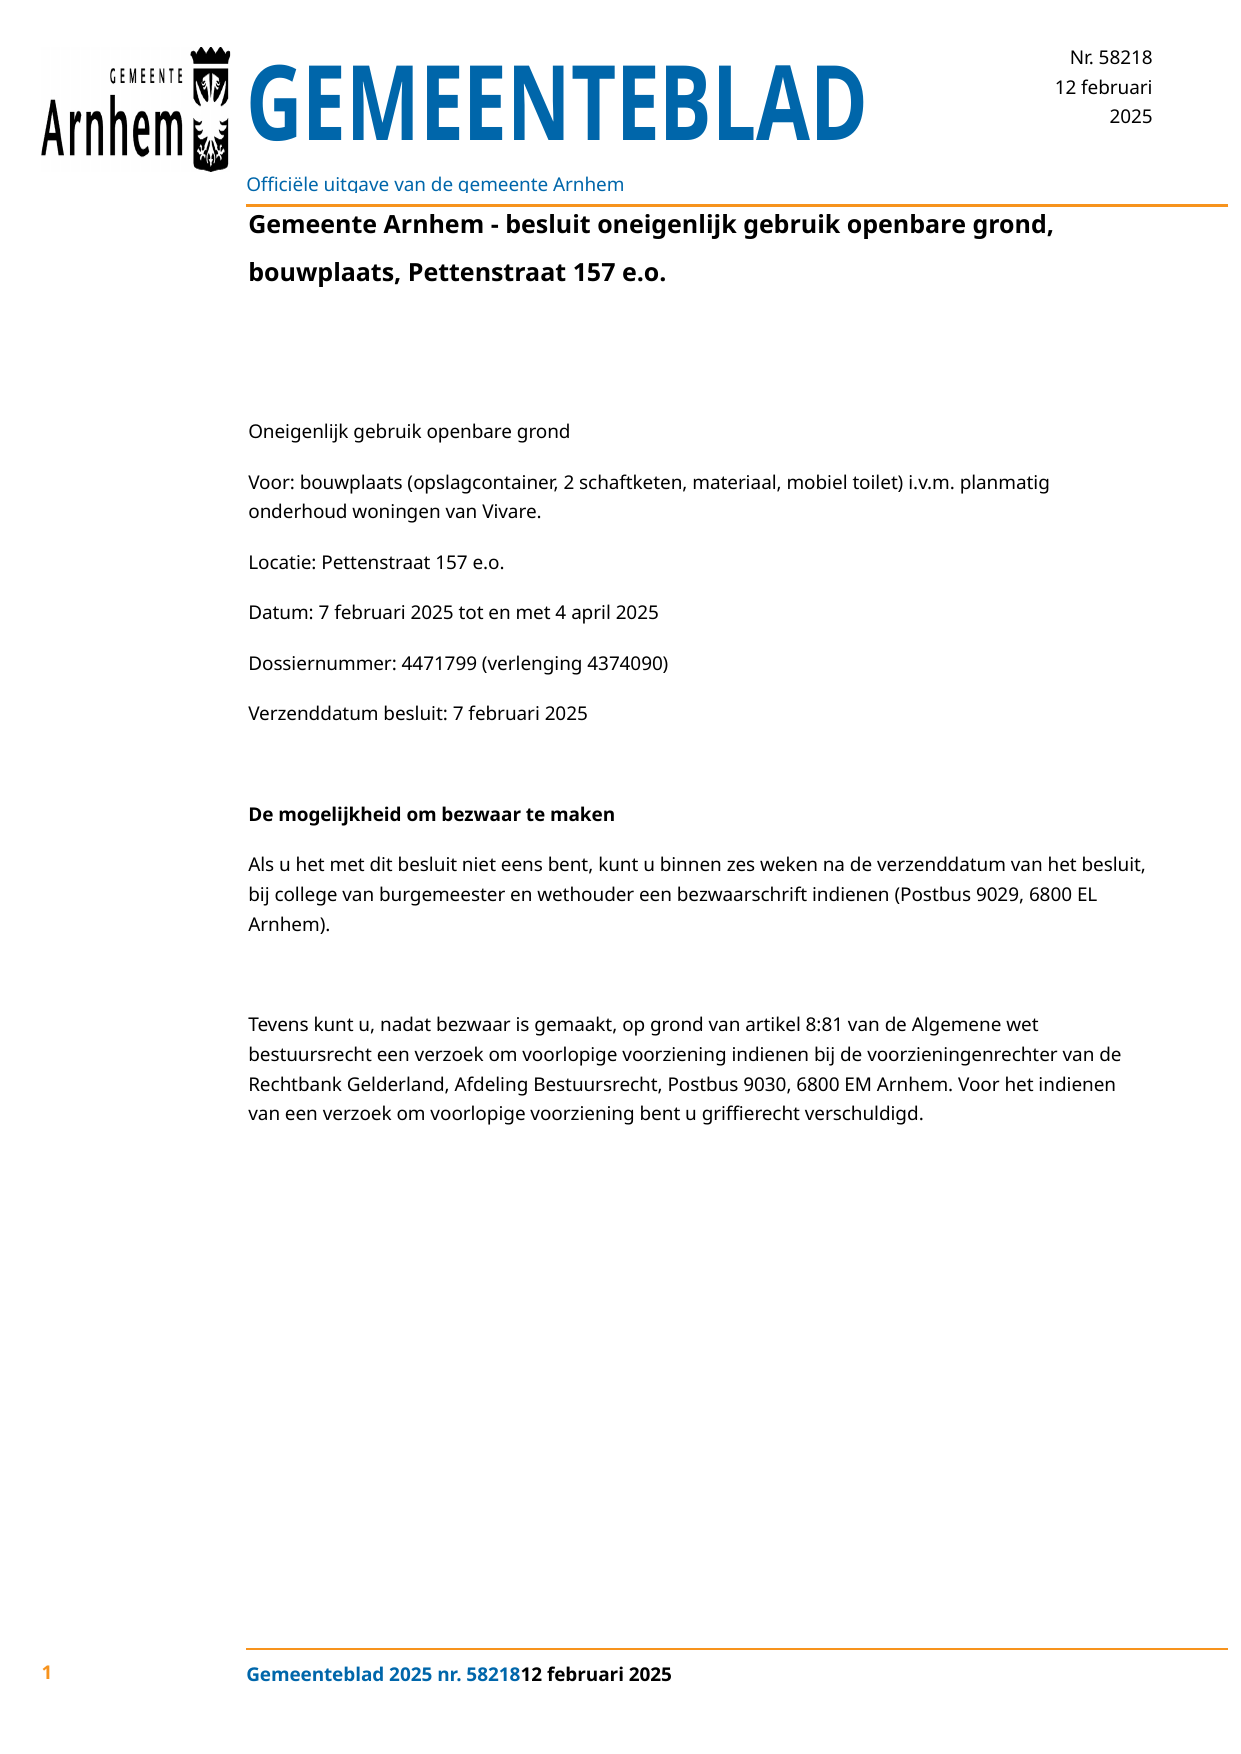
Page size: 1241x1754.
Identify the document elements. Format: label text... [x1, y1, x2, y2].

text Als u het met dit besluit niet eens bent, kunt u binnen zes weken na de verzenddatum van het besluit, bij college van burgemeester en wethouder een bezwaarschrift indienen (Postbus 9029, 6800 EL Arnhem). [248, 852, 1152, 937]
picture [41, 47, 231, 172]
text Tevens kunt u, nadat bezwaar is gemaakt, op grond van artikel 8:81 van de Algemene wet bestuursrecht een verzoek om voorlopige voorziening indienen bij de voorzieningenrechter van de Rechtbank Gelderland, Afdeling Bestuursrecht, Postbus 9030, 6800 EM Arnhem. Voor het indienen van een verzoek om voorlopige voorziening bent u griffierecht verschuldigd. [248, 1012, 1152, 1126]
text Verzenddatum besluit: 7 februari 2025 [248, 700, 1152, 726]
text De mogelijkheid om bezwaar te maken [248, 801, 1152, 827]
text Oneigenlijk gebruik openbare grond [248, 419, 1152, 444]
text Dossiernummer: 4471799 (verlenging 4374090) [248, 650, 1152, 676]
text Gemeente Arnhem - besluit oneigenlijk gebruik openbare grond, bouwplaats, Pettenstraat 157 e.o. [248, 207, 1152, 288]
text Datum: 7 februari 2025 tot en met 4 april 2025 [248, 599, 1152, 625]
text Voor: bouwplaats (opslagcontainer, 2 schaftketen, materiaal, mobiel toilet) i.v.m. planmatig onderhoud woningen van Vivare. [248, 469, 1152, 524]
text Locatie: Pettenstraat 157 e.o. [248, 549, 1152, 575]
